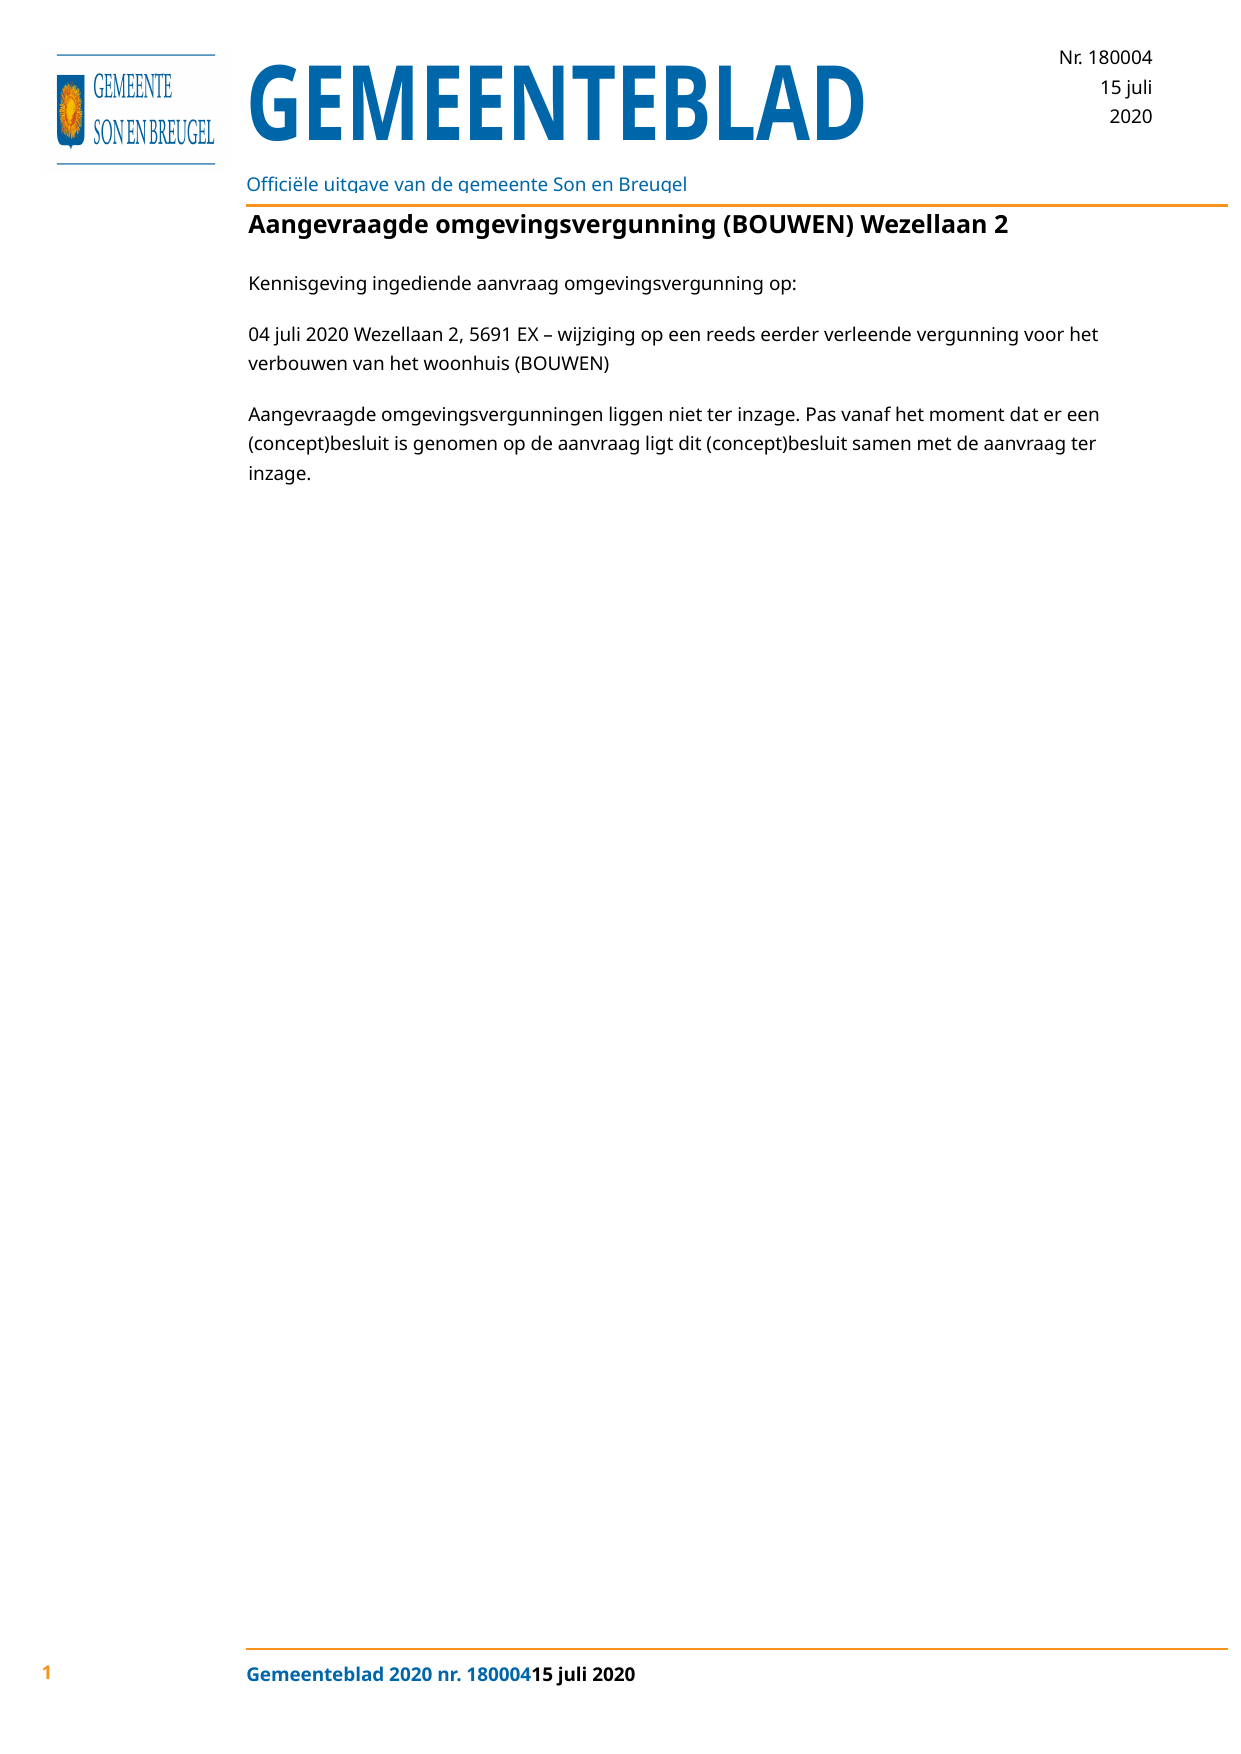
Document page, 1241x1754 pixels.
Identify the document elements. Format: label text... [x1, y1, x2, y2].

text Aangevraagde omgevingsvergunning (BOUWEN) Wezellaan 2 [248, 207, 1152, 241]
picture [41, 47, 231, 172]
text Kennisgeving ingediende aanvraag omgevingsvergunning op: [248, 270, 1152, 296]
text Aangevraagde omgevingsvergunningen liggen niet ter inzage. Pas vanaf het moment dat er een (concept)besluit is genomen op de aanvraag ligt dit (concept)besluit samen met de aanvraag ter inzage. [248, 401, 1152, 486]
text 04 juli 2020 Wezellaan 2, 5691 EX – wijziging op een reeds eerder verleende vergunning voor het verbouwen van het woonhuis (BOUWEN) [248, 321, 1152, 376]
